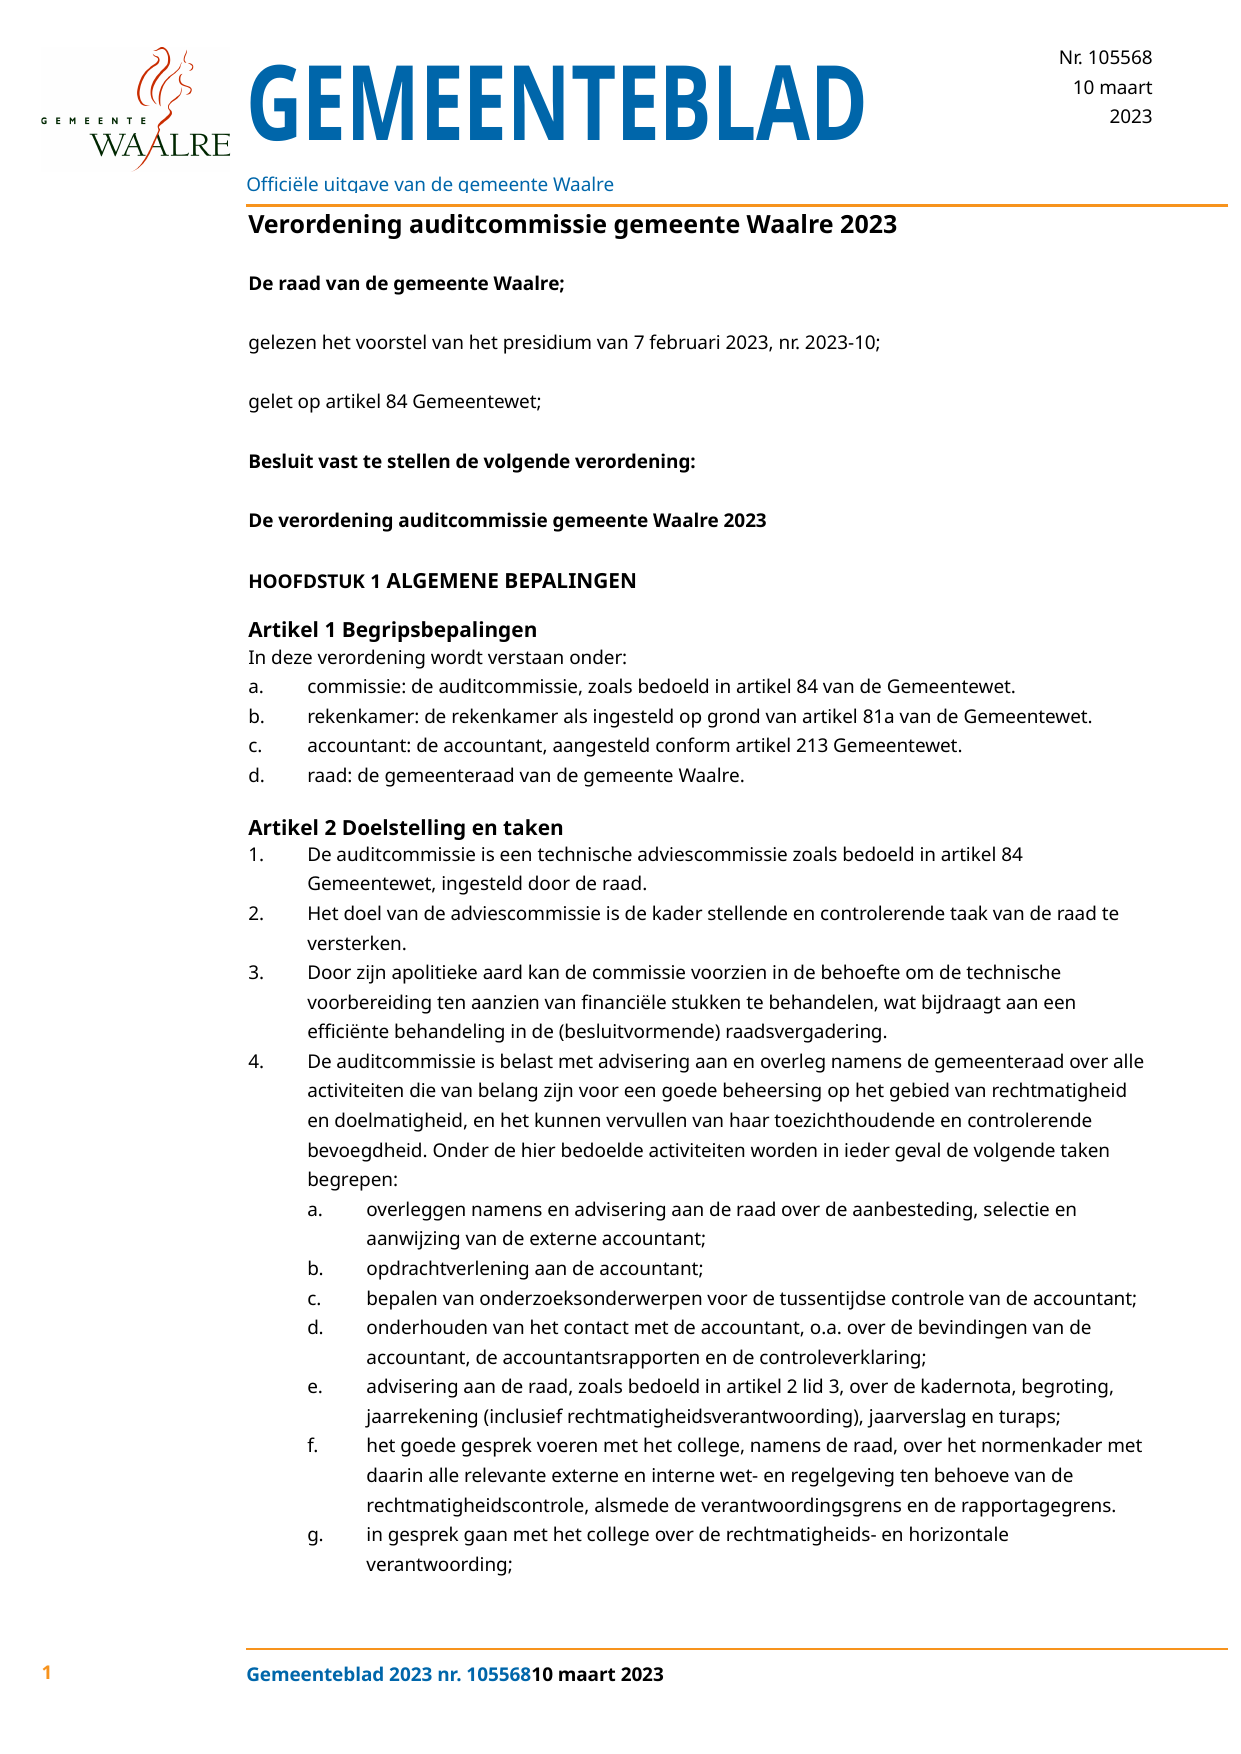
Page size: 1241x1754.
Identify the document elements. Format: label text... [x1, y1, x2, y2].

picture [41, 47, 231, 172]
text De verordening auditcommissie gemeente Waalre 2023 [248, 507, 1152, 533]
list commissie: de auditcommissie, zoals bedoeld in artikel 84 van de Gemeentewet. [248, 673, 1152, 699]
list De auditcommissie is belast met advisering aan en overleg namens de gemeenteraad over alle activiteiten die van belang zijn voor een goede beheersing op het gebied van rechtmatigheid en doelmatigheid, en het kunnen vervullen van haar toezichthoudende en controlerende bevoegdheid. Onder de hier bedoelde activiteiten worden in ieder geval de volgende taken begrepen: [248, 1048, 1152, 1192]
list Door zijn apolitieke aard kan de commissie voorzien in de behoefte om de technische voorbereiding ten aanzien van financiële stukken te behandelen, wat bijdraagt aan een efficiënte behandeling in de (besluitvormende) raadsvergadering. [248, 959, 1152, 1044]
list advisering aan de raad, zoals bedoeld in artikel 2 lid 3, over de kadernota, begroting, jaarrekening (inclusief rechtmatigheidsverantwoording), jaarverslag en turaps; [307, 1373, 1152, 1429]
list het goede gesprek voeren met het college, namens de raad, over het normenkader met daarin alle relevante externe en interne wet- en regelgeving ten behoeve van de rechtmatigheidscontrole, alsmede de verantwoordingsgrens en de rapportagegrens. [307, 1433, 1152, 1518]
list opdrachtverlening aan de accountant; [307, 1255, 1152, 1281]
list onderhouden van het contact met de accountant, o.a. over de bevindingen van de accountant, de accountantsrapporten en de controleverklaring; [307, 1314, 1152, 1370]
list bepalen van onderzoeksonderwerpen voor de tussentijdse controle van de accountant; [307, 1285, 1152, 1311]
list accountant: de accountant, aangesteld conform artikel 213 Gemeentewet. [248, 733, 1152, 758]
text gelet op artikel 84 Gemeentewet; [248, 389, 1152, 414]
list De auditcommissie is een technische adviescommissie zoals bedoeld in artikel 84 Gemeentewet, ingesteld door de raad. [248, 841, 1152, 896]
text gelezen het voorstel van het presidium van 7 februari 2023, nr. 2023-10; [248, 329, 1152, 355]
text De raad van de gemeente Waalre; [248, 270, 1152, 296]
text Besluit vast te stellen de volgende verordening: [248, 448, 1152, 473]
text In deze verordening wordt verstaan onder: [248, 644, 1152, 669]
list overleggen namens en advisering aan de raad over de aanbesteding, selectie en aanwijzing van de externe accountant; [307, 1196, 1152, 1251]
text Artikel 1 Begripsbepalingen [248, 615, 1152, 644]
text Verordening auditcommissie gemeente Waalre 2023 [248, 207, 1152, 241]
list in gesprek gaan met het college over de rechtmatigheids- en horizontale verantwoording; [307, 1521, 1152, 1577]
text Artikel 2 Doelstelling en taken [248, 813, 1152, 841]
list raad: de gemeenteraad van de gemeente Waalre. [248, 762, 1152, 788]
list rekenkamer: de rekenkamer als ingesteld op grond van artikel 81a van de Gemeentewet. [248, 703, 1152, 729]
list Het doel van de adviescommissie is de kader stellende en controlerende taak van de raad te versterken. [248, 900, 1152, 956]
text HOOFDSTUK 1 ALGEMENE BEPALINGEN [248, 566, 1152, 594]
